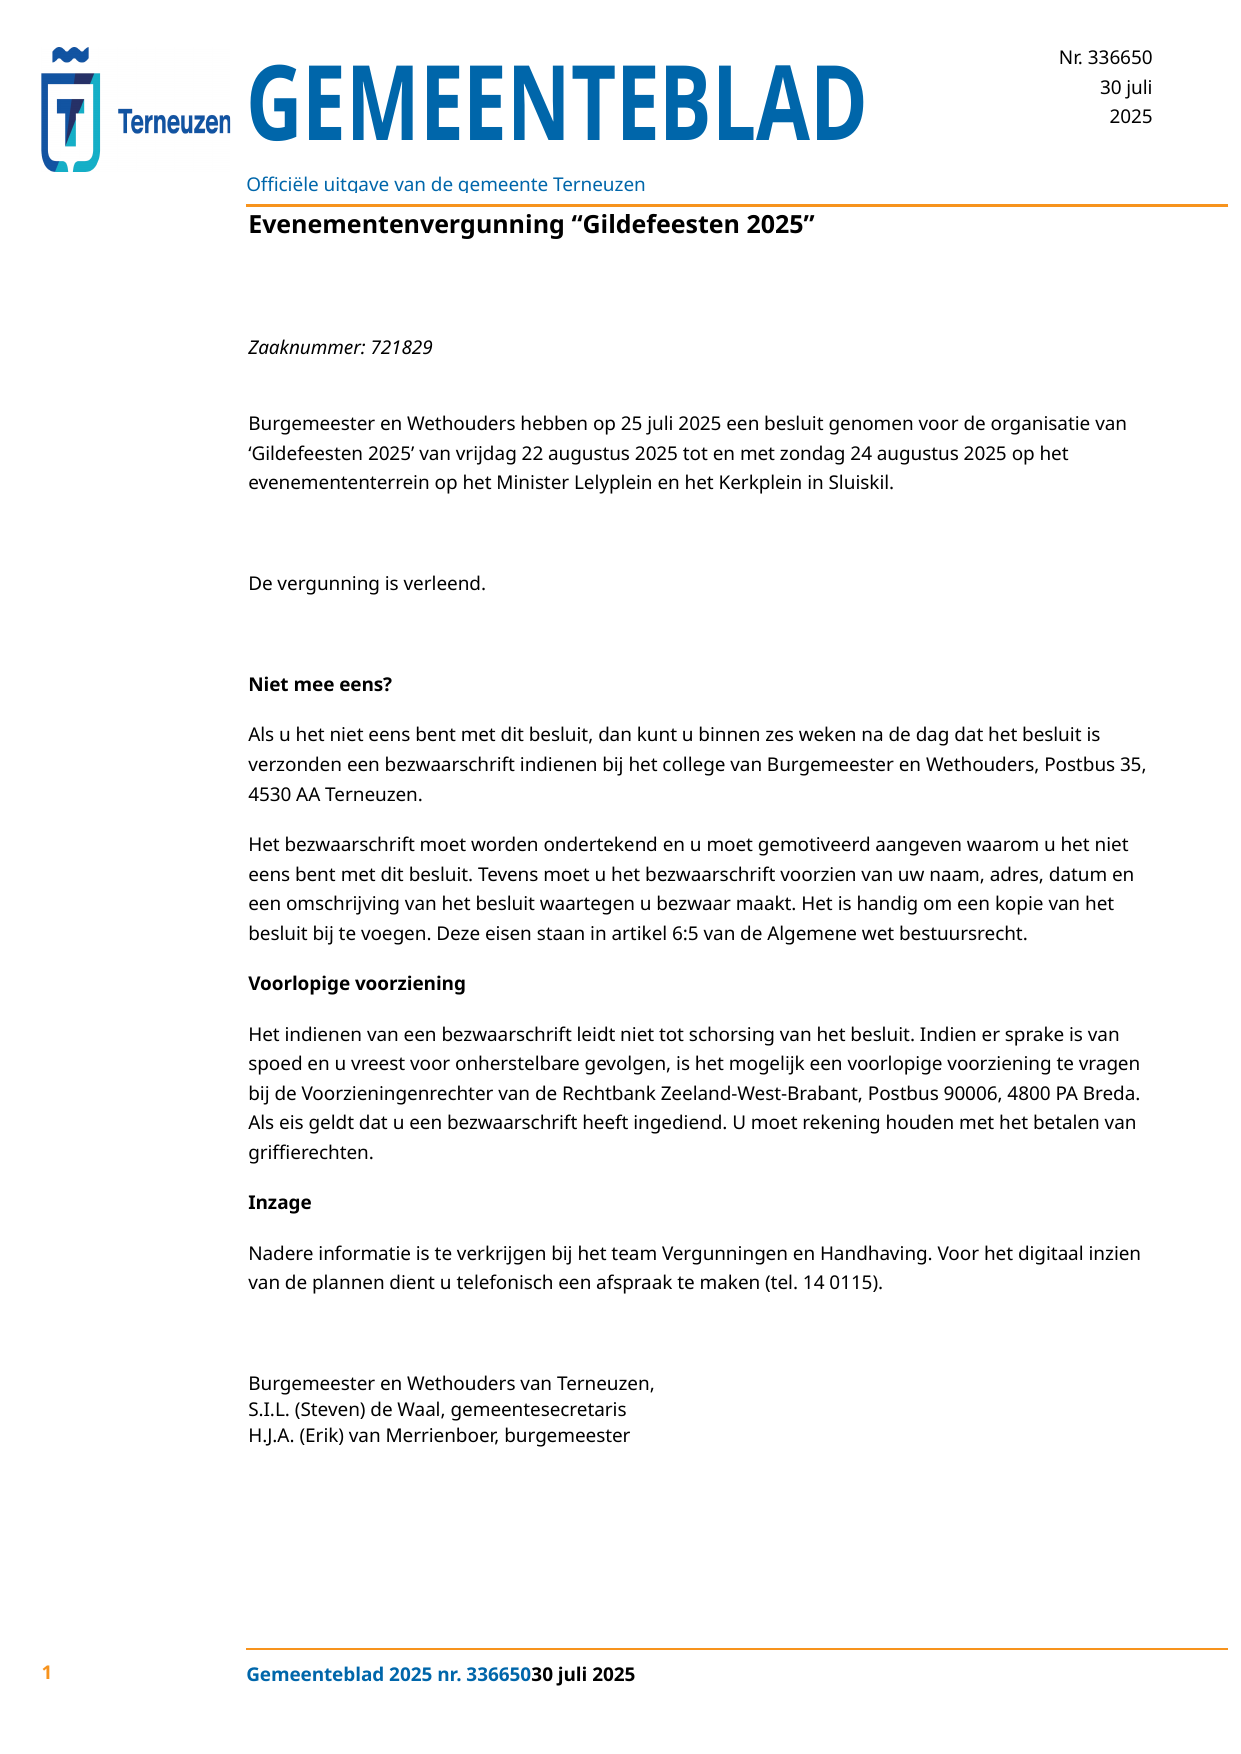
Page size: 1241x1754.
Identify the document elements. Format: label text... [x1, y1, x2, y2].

text Niet mee eens? [248, 671, 1152, 697]
table_cell H.J.A. (Erik) van Merrienboer, burgemeester [248, 1422, 1152, 1448]
table_header Burgemeester en Wethouders van Terneuzen, [248, 1371, 1152, 1396]
text Het bezwaarschrift moet worden ondertekend en u moet gemotiveerd aangeven waarom u het niet eens bent met dit besluit. Tevens moet u het bezwaarschrift voorzien van uw naam, adres, datum en een omschrijving van het besluit waartegen u bezwaar maakt. Het is handig om een kopie van het besluit bij te voegen. Deze eisen staan in artikel 6:5 van de Algemene wet bestuursrecht. [248, 831, 1152, 946]
text Als u het niet eens bent met dit besluit, dan kunt u binnen zes weken na de dag dat het besluit is verzonden een bezwaarschrift indienen bij het college van Burgemeester en Wethouders, Postbus 35, 4530 AA Terneuzen. [248, 722, 1152, 807]
table_cell [714, 1396, 1152, 1422]
text De vergunning is verleend. [248, 570, 1152, 596]
text Het indienen van een bezwaarschrift leidt niet tot schorsing van het besluit. Indien er sprake is van spoed en u vreest voor onherstelbare gevolgen, is het mogelijk een voorlopige voorziening te vragen bij de Voorzieningenrechter van de Rechtbank Zeeland-West-Brabant, Postbus 90006, 4800 PA Breda. Als eis geldt dat u een bezwaarschrift heeft ingediend. U moet rekening houden met het betalen van griffierechten. [248, 1021, 1152, 1165]
text Inzage [248, 1189, 1152, 1215]
table_cell [714, 1448, 1152, 1473]
text Evenementenvergunning “Gildefeesten 2025” [248, 207, 1152, 241]
text Nadere informatie is te verkrijgen bij het team Vergunningen en Handhaving. Voor het digitaal inzien van de plannen dient u telefonisch een afspraak te maken (tel. 14 0115). [248, 1240, 1152, 1295]
table_cell S.I.L. (Steven) de Waal, gemeentesecretaris [248, 1396, 714, 1422]
text Burgemeester en Wethouders hebben op 25 juli 2025 een besluit genomen voor de organisatie van ‘Gildefeesten 2025’ van vrijdag 22 augustus 2025 tot en met zondag 24 augustus 2025 op het evenemententerrein op het Minister Lelyplein en het Kerkplein in Sluiskil. [248, 410, 1152, 495]
text Voorlopige voorziening [248, 970, 1152, 996]
text Zaaknummer: 721829 [248, 334, 1152, 360]
picture [41, 47, 231, 172]
table_cell [248, 1448, 714, 1473]
